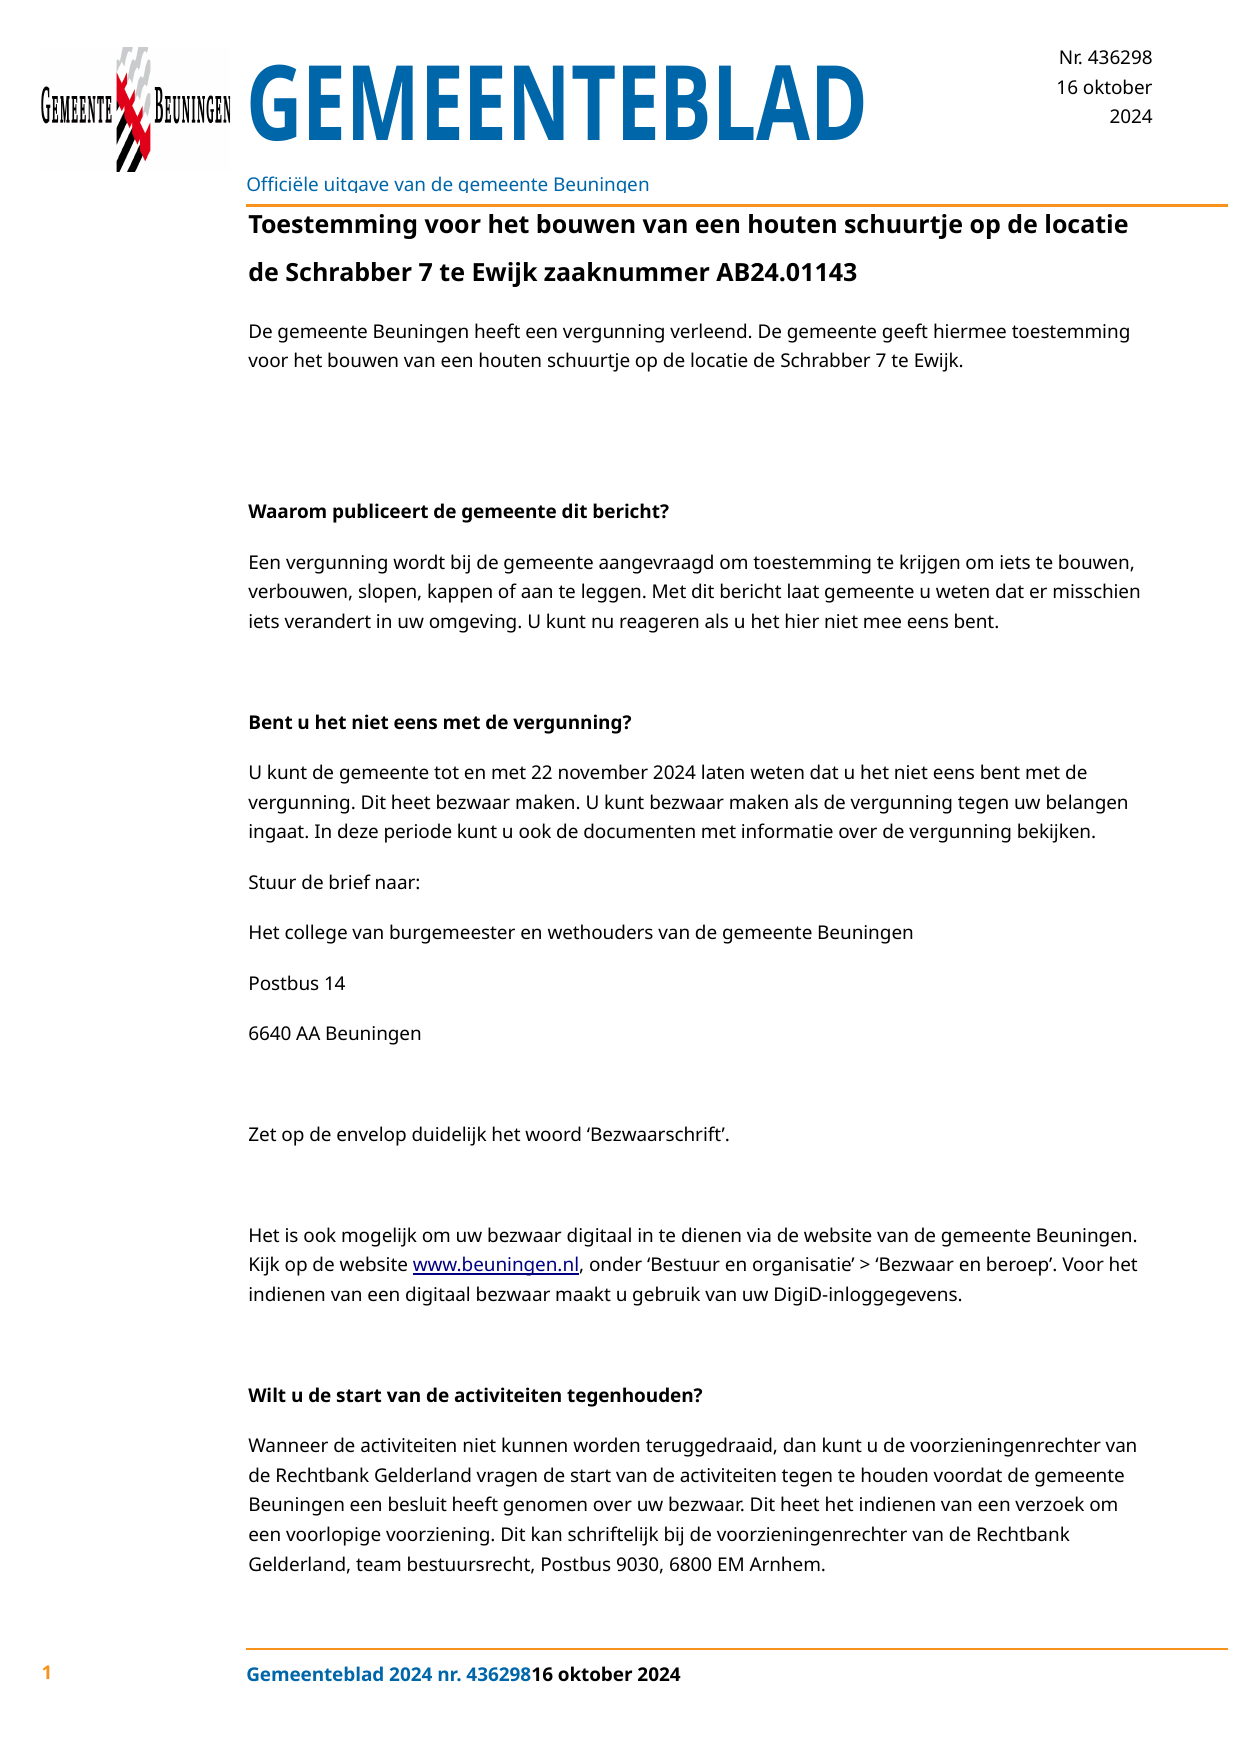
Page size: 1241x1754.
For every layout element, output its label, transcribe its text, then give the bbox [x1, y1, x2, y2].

text Stuur de brief naar: [248, 869, 1152, 895]
text Wanneer de activiteiten niet kunnen worden teruggedraaid, dan kunt u de voorzieningenrechter van de Rechtbank Gelderland vragen de start van de activiteiten tegen te houden voordat de gemeente Beuningen een besluit heeft genomen over uw bezwaar. Dit heet het indienen van een verzoek om een voorlopige voorziening. Dit kan schriftelijk bij de voorzieningenrechter van de Rechtbank Gelderland, team bestuursrecht, Postbus 9030, 6800 EM Arnhem. [248, 1432, 1152, 1577]
picture [41, 47, 231, 172]
text Zet op de envelop duidelijk het woord ‘Bezwaarschrift’. [248, 1121, 1152, 1147]
text Toestemming voor het bouwen van een houten schuurtje op de locatie de Schrabber 7 te Ewijk zaaknummer AB24.01143 [248, 207, 1152, 288]
text 6640 AA Beuningen [248, 1020, 1152, 1046]
text Bent u het niet eens met de vergunning? [248, 709, 1152, 735]
text Wilt u de start van de activiteiten tegenhouden? [248, 1382, 1152, 1408]
text Het is ook mogelijk om uw bezwaar digitaal in te dienen via de website van de gemeente Beuningen. Kijk op de website www.beuningen.nl, onder ‘Bestuur en organisatie’ > ‘Bezwaar en beroep’. Voor het indienen van een digitaal bezwaar maakt u gebruik van uw DigiD-inloggegevens. [248, 1222, 1152, 1307]
text Waarom publiceert de gemeente dit bericht? [248, 499, 1152, 524]
text Een vergunning wordt bij de gemeente aangevraagd om toestemming te krijgen om iets te bouwen, verbouwen, slopen, kappen of aan te leggen. Met dit bericht laat gemeente u weten dat er misschien iets verandert in uw omgeving. U kunt nu reageren als u het hier niet mee eens bent. [248, 549, 1152, 634]
text Het college van burgemeester en wethouders van de gemeente Beuningen [248, 919, 1152, 945]
text U kunt de gemeente tot en met 22 november 2024 laten weten dat u het niet eens bent met de vergunning. Dit heet bezwaar maken. U kunt bezwaar maken als de vergunning tegen uw belangen ingaat. In deze periode kunt u ook de documenten met informatie over de vergunning bekijken. [248, 759, 1152, 844]
text Postbus 14 [248, 970, 1152, 996]
text De gemeente Beuningen heeft een vergunning verleend. De gemeente geeft hiermee toestemming voor het bouwen van een houten schuurtje op de locatie de Schrabber 7 te Ewijk. [248, 318, 1152, 373]
